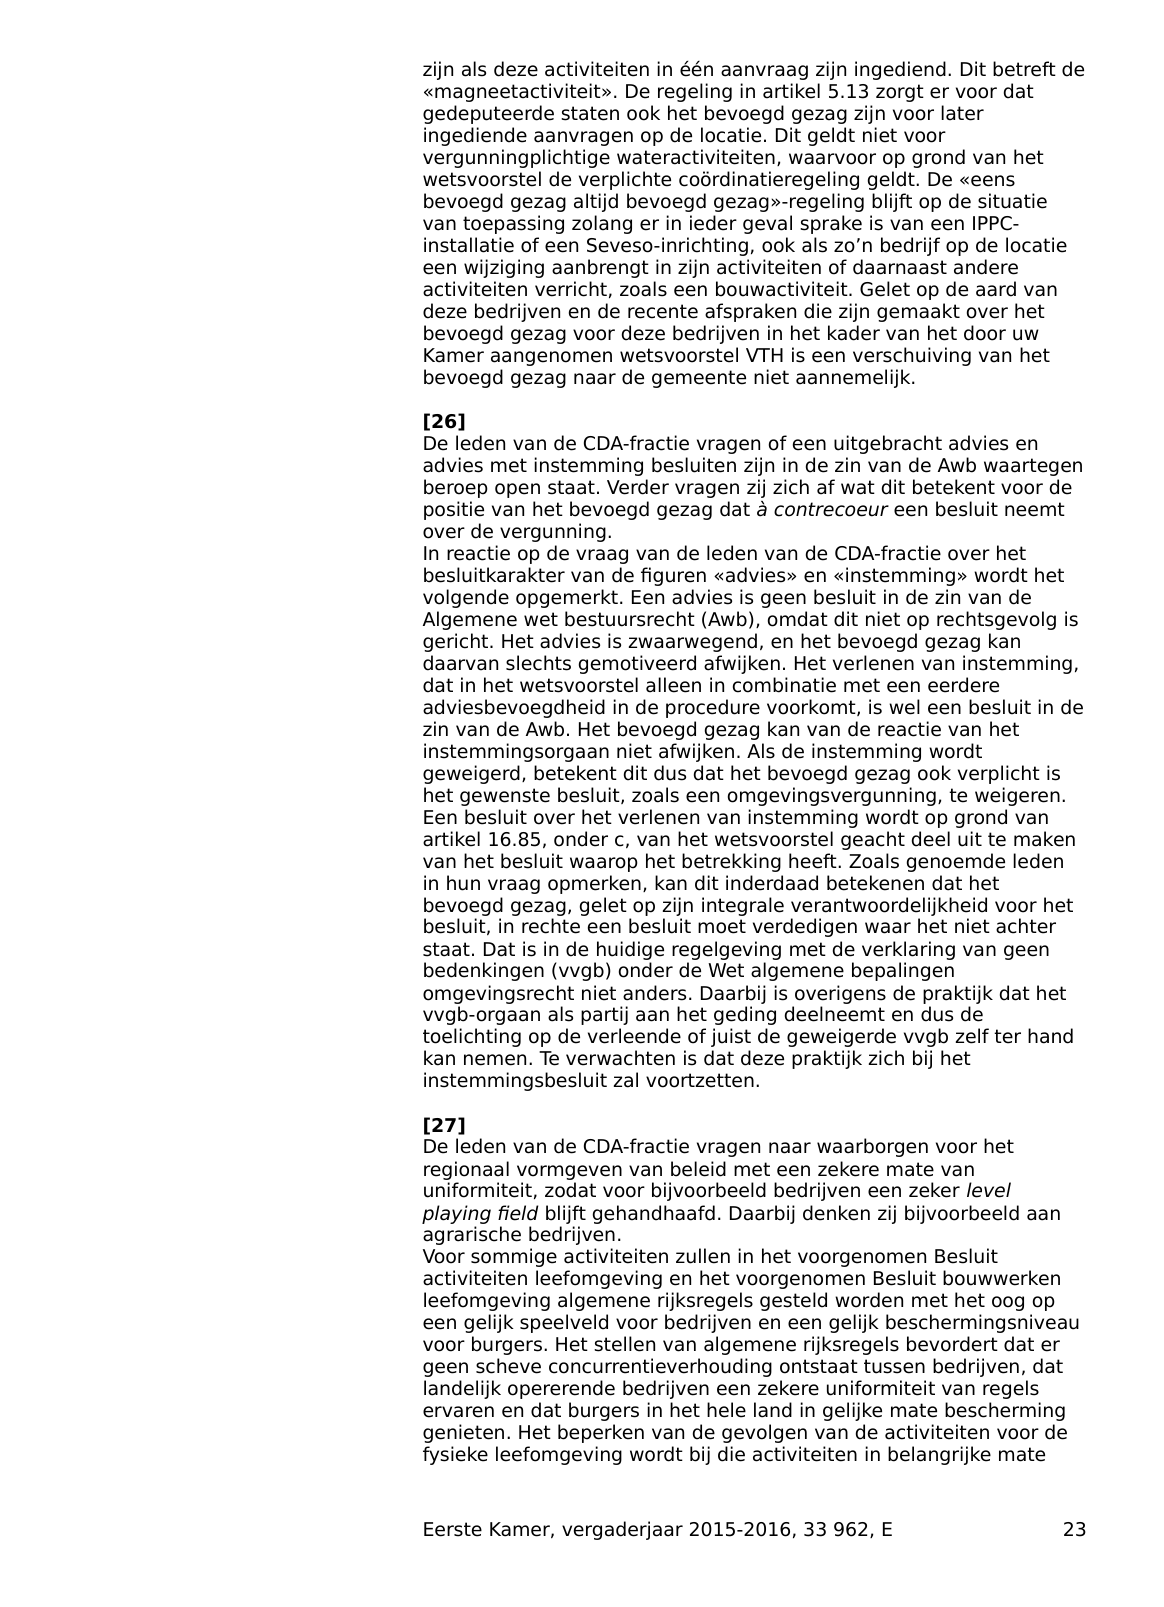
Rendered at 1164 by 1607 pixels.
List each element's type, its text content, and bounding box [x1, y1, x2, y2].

text Voor sommige activiteiten zullen in het voorgenomen Besluit activiteiten leefomgeving en het voorgenomen Besluit bouwwerken leefomgeving algemene rijksregels gesteld worden met het oog op een gelijk speelveld voor bedrijven en een gelijk beschermingsniveau voor burgers. Het stellen van algemene rijksregels bevordert dat er geen scheve concurrentieverhouding ontstaat tussen bedrijven, dat landelijk opererende bedrijven een zekere uniformiteit van regels ervaren en dat burgers in het hele land in gelijke mate bescherming genieten. Het beperken van de gevolgen van de activiteiten voor de fysieke leefomgeving wordt bij die activiteiten in belangrijke mate [422, 1246, 1087, 1466]
text In reactie op de vraag van de leden van de CDA-fractie over het besluitkarakter van de figuren «advies» en «instemming» wordt het volgende opgemerkt. Een advies is geen besluit in de zin van de Algemene wet bestuursrecht (Awb), omdat dit niet op rechtsgevolg is gericht. Het advies is zwaarwegend, en het bevoegd gezag kan daarvan slechts gemotiveerd afwijken. Het verlenen van instemming, dat in het wetsvoorstel alleen in combinatie met een eerdere adviesbevoegdheid in de procedure voorkomt, is wel een besluit in de zin van de Awb. Het bevoegd gezag kan van de reactie van het instemmingsorgaan niet afwijken. Als de instemming wordt geweigerd, betekent dit dus dat het bevoegd gezag ook verplicht is het gewenste besluit, zoals een omgevingsvergunning, te weigeren. Een besluit over het verlenen van instemming wordt op grond van artikel 16.85, onder c, van het wetsvoorstel geacht deel uit te maken van het besluit waarop het betrekking heeft. Zoals genoemde leden in hun vraag opmerken, kan dit inderdaad betekenen dat het bevoegd gezag, gelet op zijn integrale verantwoordelijkheid voor het besluit, in rechte een besluit moet verdedigen waar het niet achter staat. Dat is in de huidige regelgeving met de verklaring van geen bedenkingen (vvgb) onder de Wet algemene bepalingen omgevingsrecht niet anders. Daarbij is overigens de praktijk dat het vvgb-orgaan als partij aan het geding deelneemt en dus de toelichting op de verleende of juist de geweigerde vvgb zelf ter hand kan nemen. Te verwachten is dat deze praktijk zich bij het instemmingsbesluit zal voortzetten. [422, 543, 1087, 1092]
text De leden van de CDA-fractie vragen of een uitgebracht advies en advies met instemming besluiten zijn in de zin van de Awb waartegen beroep open staat. Verder vragen zij zich af wat dit betekent voor de positie van het bevoegd gezag dat à contrecoeur een besluit neemt over de vergunning. [422, 433, 1087, 543]
text zijn als deze activiteiten in één aanvraag zijn ingediend. Dit betreft de «magneetactiviteit». De regeling in artikel 5.13 zorgt er voor dat gedeputeerde staten ook het bevoegd gezag zijn voor later ingediende aanvragen op de locatie. Dit geldt niet voor vergunningplichtige wateractiviteiten, waarvoor op grond van het wetsvoorstel de verplichte coördinatieregeling geldt. De «eens bevoegd gezag altijd bevoegd gezag»-regeling blijft op de situatie van toepassing zolang er in ieder geval sprake is van een IPPC-installatie of een Seveso-inrichting, ook als zo’n bedrijf op de locatie een wijziging aanbrengt in zijn activiteiten of daarnaast andere activiteiten verricht, zoals een bouwactiviteit. Gelet op de aard van deze bedrijven en de recente afspraken die zijn gemaakt over het bevoegd gezag voor deze bedrijven in het kader van het door uw Kamer aangenomen wetsvoorstel VTH is een verschuiving van het bevoegd gezag naar de gemeente niet aannemelijk. [422, 59, 1087, 389]
text [26] [422, 411, 1087, 433]
text De leden van de CDA-fractie vragen naar waarborgen voor het regionaal vormgeven van beleid met een zekere mate van uniformiteit, zodat voor bijvoorbeeld bedrijven een zeker level playing field blijft gehandhaafd. Daarbij denken zij bijvoorbeeld aan agrarische bedrijven. [422, 1136, 1087, 1246]
text [27] [422, 1114, 1087, 1136]
